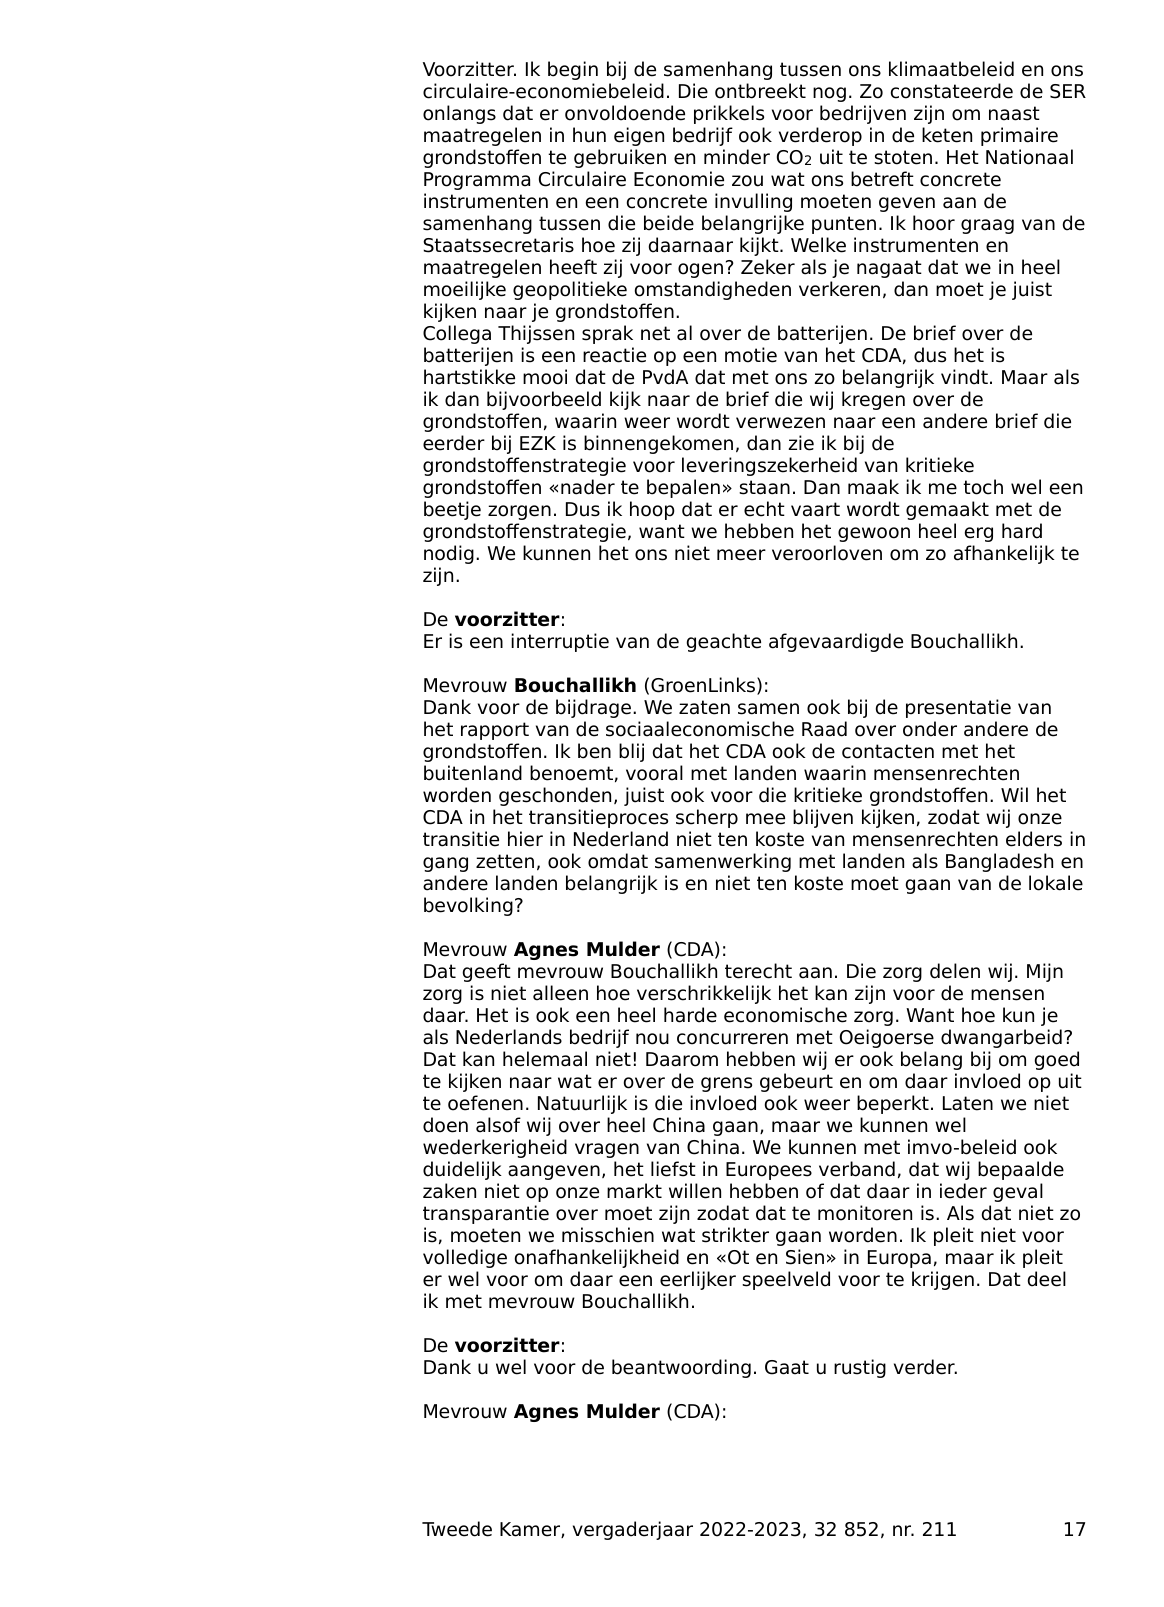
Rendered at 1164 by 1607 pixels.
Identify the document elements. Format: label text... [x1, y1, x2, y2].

text Collega Thijssen sprak net al over de batterijen. De brief over de batterijen is een reactie op een motie van het CDA, dus het is hartstikke mooi dat de PvdA dat met ons zo belangrijk vindt. Maar als ik dan bijvoorbeeld kijk naar de brief die wij kregen over de grondstoffen, waarin weer wordt verwezen naar een andere brief die eerder bij EZK is binnengekomen, dan zie ik bij de grondstoffenstrategie voor leveringszekerheid van kritieke grondstoffen «nader te bepalen» staan. Dan maak ik me toch wel een beetje zorgen. Dus ik hoop dat er echt vaart wordt gemaakt met de grondstoffenstrategie, want we hebben het gewoon heel erg hard nodig. We kunnen het ons niet meer veroorloven om zo afhankelijk te zijn. [422, 323, 1087, 587]
text Voorzitter. Ik begin bij de samenhang tussen ons klimaatbeleid en ons circulaire-economiebeleid. Die ontbreekt nog. Zo constateerde de SER onlangs dat er onvoldoende prikkels voor bedrijven zijn om naast maatregelen in hun eigen bedrijf ook verderop in de keten primaire grondstoffen te gebruiken en minder CO2 uit te stoten. Het Nationaal Programma Circulaire Economie zou wat ons betreft concrete instrumenten en een concrete invulling moeten geven aan de samenhang tussen die beide belangrijke punten. Ik hoor graag van de Staatssecretaris hoe zij daarnaar kijkt. Welke instrumenten en maatregelen heeft zij voor ogen? Zeker als je nagaat dat we in heel moeilijke geopolitieke omstandigheden verkeren, dan moet je juist kijken naar je grondstoffen. [422, 59, 1087, 323]
text Dank u wel voor de beantwoording. Gaat u rustig verder. [422, 1357, 1087, 1379]
text Mevrouw Bouchallikh (GroenLinks): [422, 675, 1087, 697]
text Mevrouw Agnes Mulder (CDA): [422, 1401, 1087, 1423]
text Dank voor de bijdrage. We zaten samen ook bij de presentatie van het rapport van de sociaaleconomische Raad over onder andere de grondstoffen. Ik ben blij dat het CDA ook de contacten met het buitenland benoemt, vooral met landen waarin mensenrechten worden geschonden, juist ook voor die kritieke grondstoffen. Wil het CDA in het transitieproces scherp mee blijven kijken, zodat wij onze transitie hier in Nederland niet ten koste van mensenrechten elders in gang zetten, ook omdat samenwerking met landen als Bangladesh en andere landen belangrijk is en niet ten koste moet gaan van de lokale bevolking? [422, 697, 1087, 917]
text Mevrouw Agnes Mulder (CDA): [422, 939, 1087, 961]
text De voorzitter: [422, 609, 1087, 631]
text De voorzitter: [422, 1335, 1087, 1357]
text Dat geeft mevrouw Bouchallikh terecht aan. Die zorg delen wij. Mijn zorg is niet alleen hoe verschrikkelijk het kan zijn voor de mensen daar. Het is ook een heel harde economische zorg. Want hoe kun je als Nederlands bedrijf nou concurreren met Oeigoerse dwangarbeid? Dat kan helemaal niet! Daarom hebben wij er ook belang bij om goed te kijken naar wat er over de grens gebeurt en om daar invloed op uit te oefenen. Natuurlijk is die invloed ook weer beperkt. Laten we niet doen alsof wij over heel China gaan, maar we kunnen wel wederkerigheid vragen van China. We kunnen met imvo-beleid ook duidelijk aangeven, het liefst in Europees verband, dat wij bepaalde zaken niet op onze markt willen hebben of dat daar in ieder geval transparantie over moet zijn zodat dat te monitoren is. Als dat niet zo is, moeten we misschien wat strikter gaan worden. Ik pleit niet voor volledige onafhankelijkheid en «Ot en Sien» in Europa, maar ik pleit er wel voor om daar een eerlijker speelveld voor te krijgen. Dat deel ik met mevrouw Bouchallikh. [422, 961, 1087, 1312]
text Er is een interruptie van de geachte afgevaardigde Bouchallikh. [422, 631, 1087, 653]
